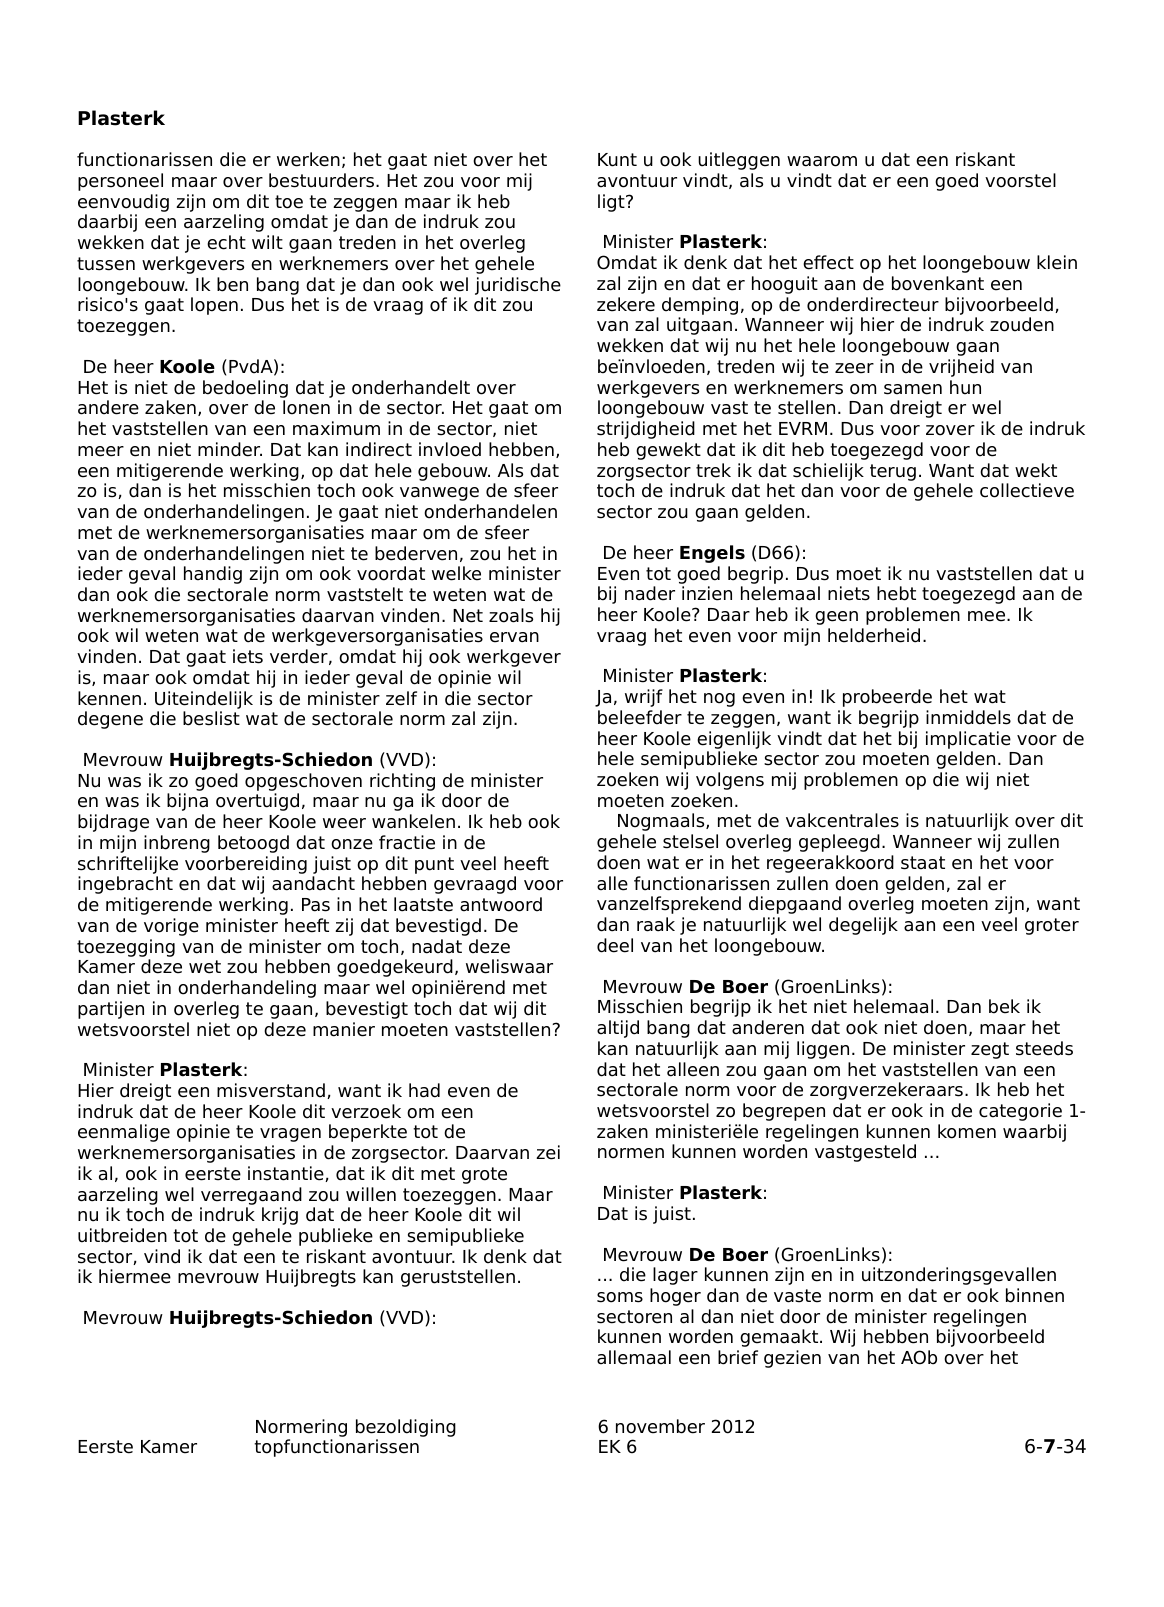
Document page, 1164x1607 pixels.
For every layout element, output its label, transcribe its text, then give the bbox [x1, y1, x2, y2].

text Minister Plasterk: [596, 1183, 1087, 1204]
text Mevrouw Huijbregts-Schiedon (VVD): [77, 750, 567, 771]
text Nu was ik zo goed opgeschoven richting de minister en was ik bijna overtuigd, maar nu ga ik door de bijdrage van de heer Koole weer wankelen. Ik heb ook in mijn inbreng betoogd dat onze fractie in de schriftelijke voorbereiding juist op dit punt veel heeft ingebracht en dat wij aandacht hebben gevraagd voor de mitigerende werking. Pas in het laatste antwoord van de vorige minister heeft zij dat bevestigd. De toezegging van de minister om toch, nadat deze Kamer deze wet zou hebben goedgekeurd, weliswaar dan niet in onderhandeling maar wel opiniërend met partijen in overleg te gaan, bevestigt toch dat wij dit wetsvoorstel niet op deze manier moeten vaststellen? [77, 771, 567, 1040]
text Mevrouw Huijbregts-Schiedon (VVD): [77, 1308, 567, 1329]
text De heer Koole (PvdA): [77, 357, 567, 377]
text functionarissen die er werken; het gaat niet over het personeel maar over bestuurders. Het zou voor mij eenvoudig zijn om dit toe te zeggen maar ik heb daarbij een aarzeling omdat je dan de indruk zou wekken dat je echt wilt gaan treden in het overleg tussen werkgevers en werknemers over het gehele loongebouw. Ik ben bang dat je dan ook wel juridische risico's gaat lopen. Dus het is de vraag of ik dit zou toezeggen. [77, 150, 567, 337]
text Hier dreigt een misverstand, want ik had even de indruk dat de heer Koole dit verzoek om een eenmalige opinie te vragen beperkte tot de werknemersorganisaties in de zorgsector. Daarvan zei ik al, ook in eerste instantie, dat ik dit met grote aarzeling wel verregaand zou willen toezeggen. Maar nu ik toch de indruk krijg dat de heer Koole dit wil uitbreiden tot de gehele publieke en semipublieke sector, vind ik dat een te riskant avontuur. Ik denk dat ik hiermee mevrouw Huijbregts kan geruststellen. [77, 1081, 567, 1288]
text Minister Plasterk: [77, 1060, 567, 1081]
text Minister Plasterk: [596, 232, 1087, 253]
text Mevrouw De Boer (GroenLinks): [596, 976, 1087, 997]
text Mevrouw De Boer (GroenLinks): [596, 1244, 1087, 1265]
text Even tot goed begrip. Dus moet ik nu vaststellen dat u bij nader inzien helemaal niets hebt toegezegd aan de heer Koole? Daar heb ik geen problemen mee. Ik vraag het even voor mijn helderheid. [596, 563, 1087, 646]
text ... die lager kunnen zijn en in uitzonderingsgevallen soms hoger dan de vaste norm en dat er ook binnen sectoren al dan niet door de minister regelingen kunnen worden gemaakt. Wij hebben bijvoorbeeld allemaal een brief gezien van het AOb over het [596, 1265, 1087, 1369]
text Ja, wrijf het nog even in! Ik probeerde het wat beleefder te zeggen, want ik begrijp inmiddels dat de heer Koole eigenlijk vindt dat het bij implicatie voor de hele semipublieke sector zou moeten gelden. Dan zoeken wij volgens mij problemen op die wij niet moeten zoeken. [596, 687, 1087, 811]
text De heer Engels (D66): [596, 543, 1087, 563]
text Dat is juist. [596, 1204, 1087, 1224]
text Het is niet de bedoeling dat je onderhandelt over andere zaken, over de lonen in de sector. Het gaat om het vaststellen van een maximum in de sector, niet meer en niet minder. Dat kan indirect invloed hebben, een mitigerende werking, op dat hele gebouw. Als dat zo is, dan is het misschien toch ook vanwege de sfeer van de onderhandelingen. Je gaat niet onderhandelen met de werknemersorganisaties maar om de sfeer van de onderhandelingen niet te bederven, zou het in ieder geval handig zijn om ook voordat welke minister dan ook die sectorale norm vaststelt te weten wat de werknemersorganisaties daarvan vinden. Net zoals hij ook wil weten wat de werkgeversorganisaties ervan vinden. Dat gaat iets verder, omdat hij ook werkgever is, maar ook omdat hij in ieder geval de opinie wil kennen. Uiteindelijk is de minister zelf in die sector degene die beslist wat de sectorale norm zal zijn. [77, 377, 567, 730]
text Misschien begrijp ik het niet helemaal. Dan bek ik altijd bang dat anderen dat ook niet doen, maar het kan natuurlijk aan mij liggen. De minister zegt steeds dat het alleen zou gaan om het vaststellen van een sectorale norm voor de zorgverzekeraars. Ik heb het wetsvoorstel zo begrepen dat er ook in de categorie 1-zaken ministeriële regelingen kunnen komen waarbij normen kunnen worden vastgesteld ... [596, 997, 1087, 1163]
text Kunt u ook uitleggen waarom u dat een riskant avontuur vindt, als u vindt dat er een goed voorstel ligt? [596, 150, 1087, 212]
text Minister Plasterk: [596, 666, 1087, 687]
text Nogmaals, met de vakcentrales is natuurlijk over dit gehele stelsel overleg gepleegd. Wanneer wij zullen doen wat er in het regeerakkoord staat en het voor alle functionarissen zullen doen gelden, zal er vanzelfsprekend diepgaand overleg moeten zijn, want dan raak je natuurlijk wel degelijk aan een veel groter deel van het loongebouw. [596, 811, 1087, 956]
text Omdat ik denk dat het effect op het loongebouw klein zal zijn en dat er hooguit aan de bovenkant een zekere demping, op de onderdirecteur bijvoorbeeld, van zal uitgaan. Wanneer wij hier de indruk zouden wekken dat wij nu het hele loongebouw gaan beïnvloeden, treden wij te zeer in de vrijheid van werkgevers en werknemers om samen hun loongebouw vast te stellen. Dan dreigt er wel strijdigheid met het EVRM. Dus voor zover ik de indruk heb gewekt dat ik dit heb toegezegd voor de zorgsector trek ik dat schielijk terug. Want dat wekt toch de indruk dat het dan voor de gehele collectieve sector zou gaan gelden. [596, 253, 1087, 523]
